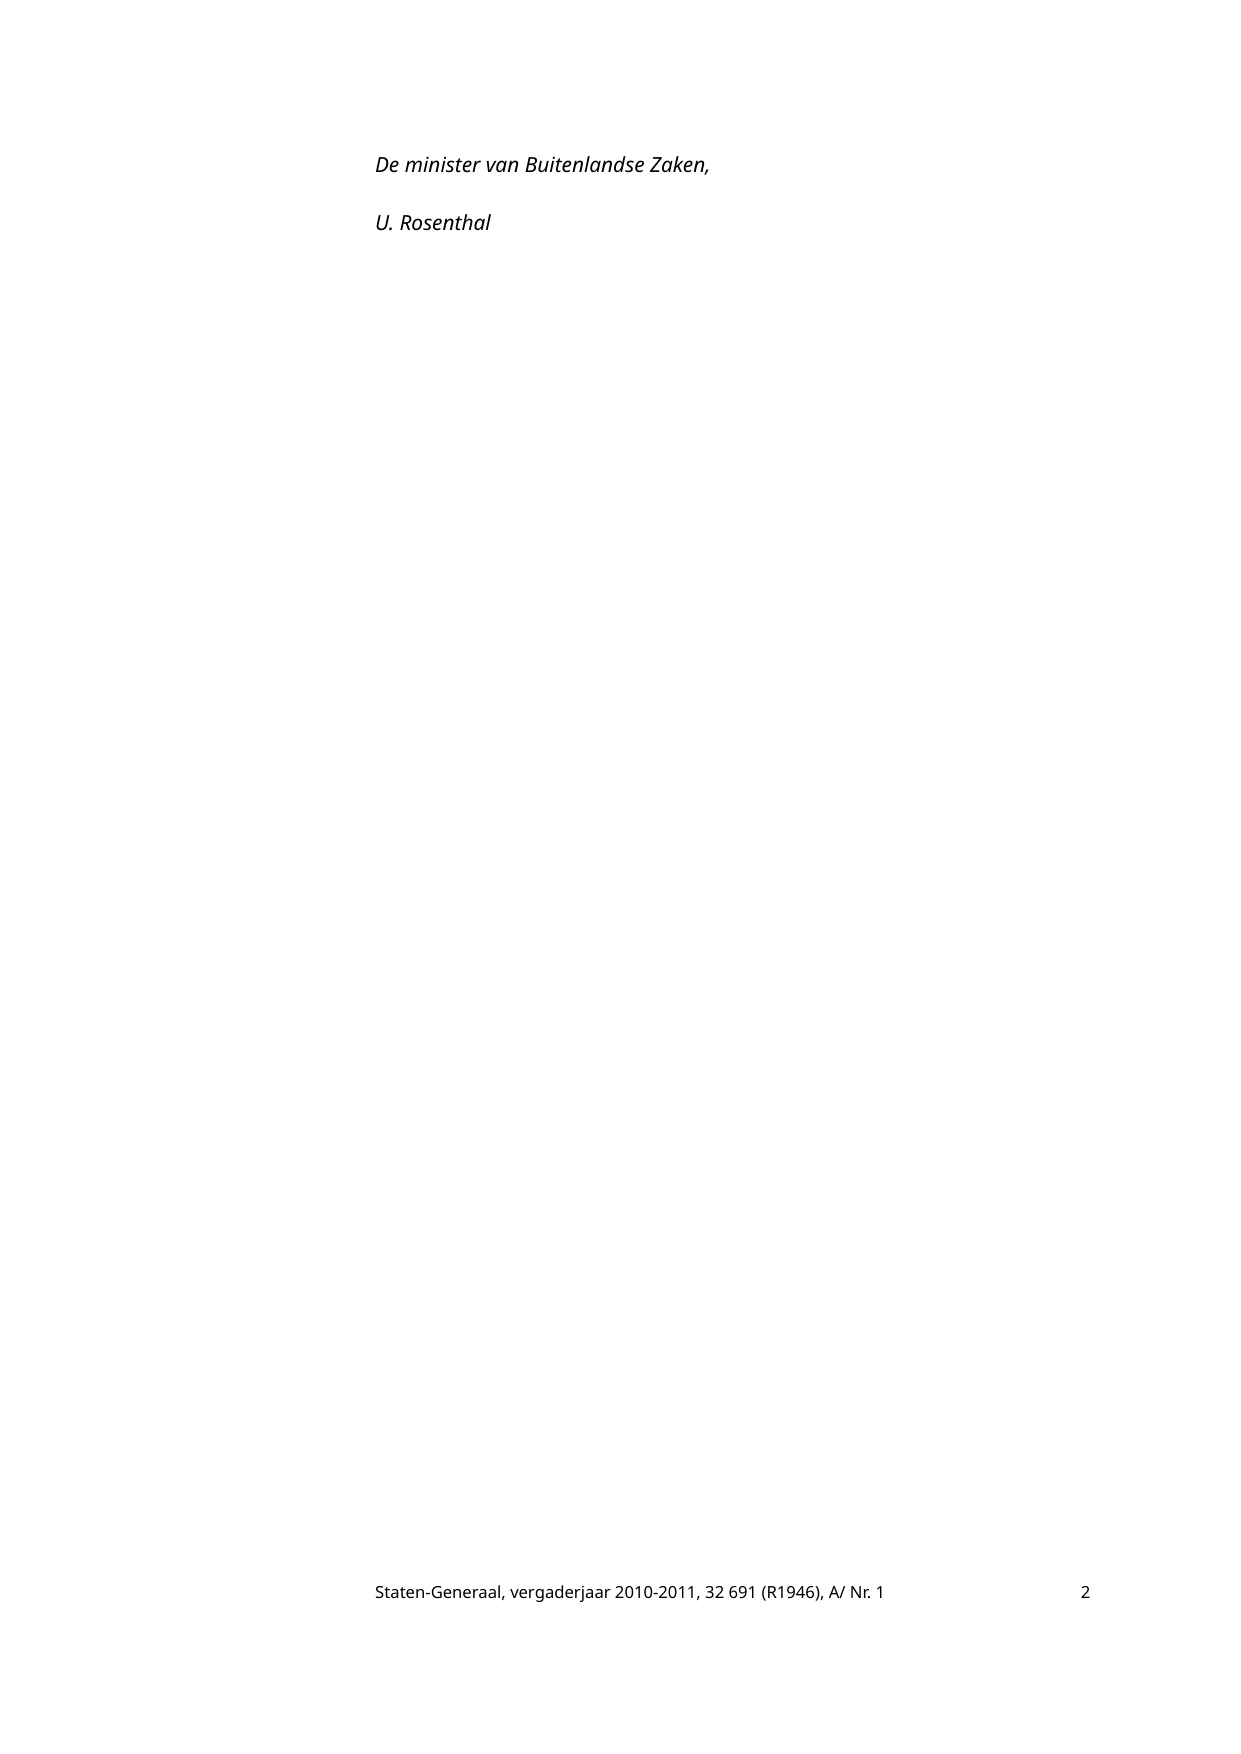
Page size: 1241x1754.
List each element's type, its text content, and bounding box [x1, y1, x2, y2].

text U. Rosenthal [375, 208, 1090, 237]
text De minister van Buitenlandse Zaken, [375, 150, 1090, 178]
